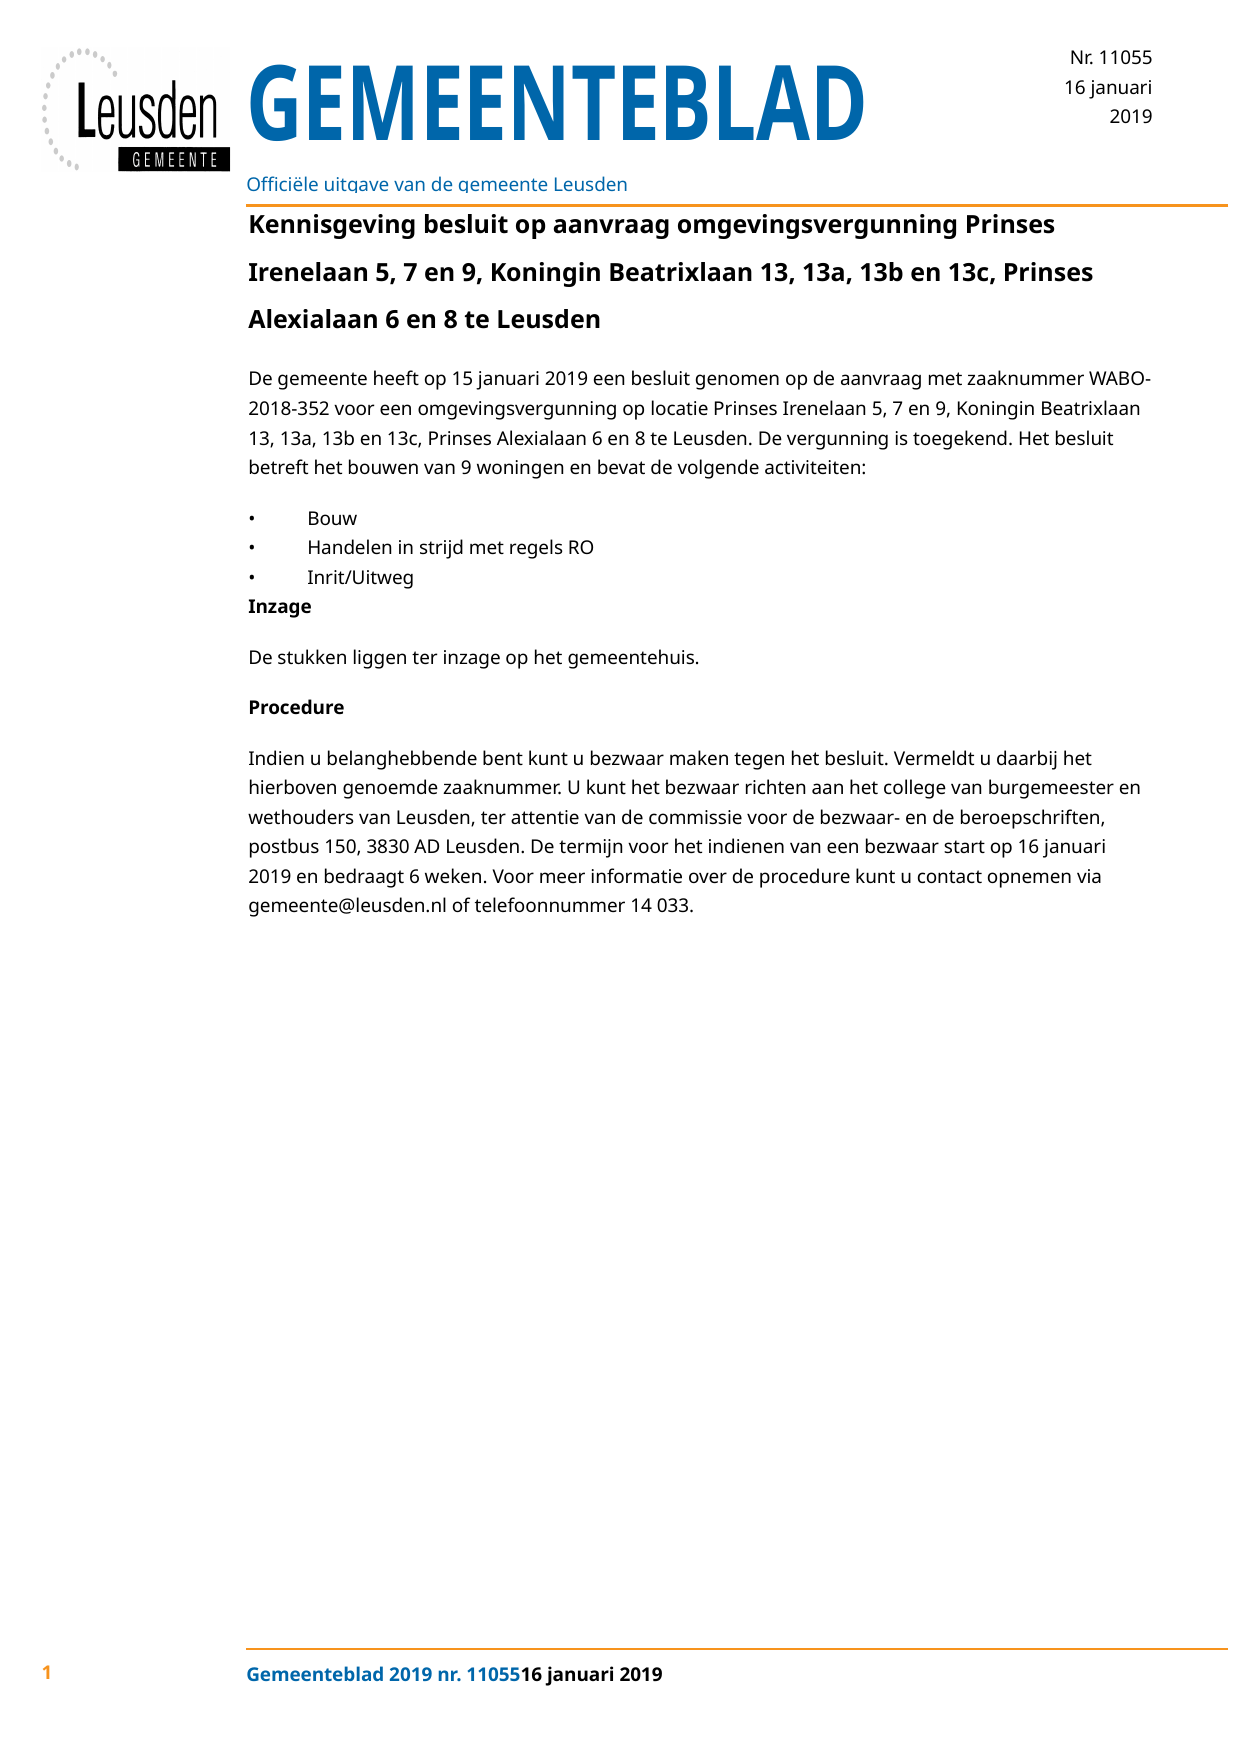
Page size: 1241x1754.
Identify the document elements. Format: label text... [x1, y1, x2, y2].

text Procedure [248, 694, 1152, 720]
list Bouw [248, 505, 1152, 530]
picture [41, 47, 231, 172]
text De gemeente heeft op 15 januari 2019 een besluit genomen op de aanvraag met zaaknummer WABO-2018-352 voor een omgevingsvergunning op locatie Prinses Irenelaan 5, 7 en 9, Koningin Beatrixlaan 13, 13a, 13b en 13c, Prinses Alexialaan 6 en 8 te Leusden. De vergunning is toegekend. Het besluit betreft het bouwen van 9 woningen en bevat de volgende activiteiten: [248, 366, 1152, 480]
list Handelen in strijd met regels RO [248, 534, 1152, 560]
text Inzage [248, 593, 1152, 619]
text Kennisgeving besluit op aanvraag omgevingsvergunning Prinses Irenelaan 5, 7 en 9, Koningin Beatrixlaan 13, 13a, 13b en 13c, Prinses Alexialaan 6 en 8 te Leusden [248, 207, 1152, 336]
list Inrit/Uitweg [248, 564, 1152, 589]
text Indien u belanghebbende bent kunt u bezwaar maken tegen het besluit. Vermeldt u daarbij het hierboven genoemde zaaknummer. U kunt het bezwaar richten aan het college van burgemeester en wethouders van Leusden, ter attentie van de commissie voor de bezwaar- en de beroepschriften, postbus 150, 3830 AD Leusden. De termijn voor het indienen van een bezwaar start op 16 januari 2019 en bedraagt 6 weken. Voor meer informatie over de procedure kunt u contact opnemen via gemeente@leusden.nl of telefoonnummer 14 033. [248, 745, 1152, 918]
text De stukken liggen ter inzage op het gemeentehuis. [248, 644, 1152, 669]
